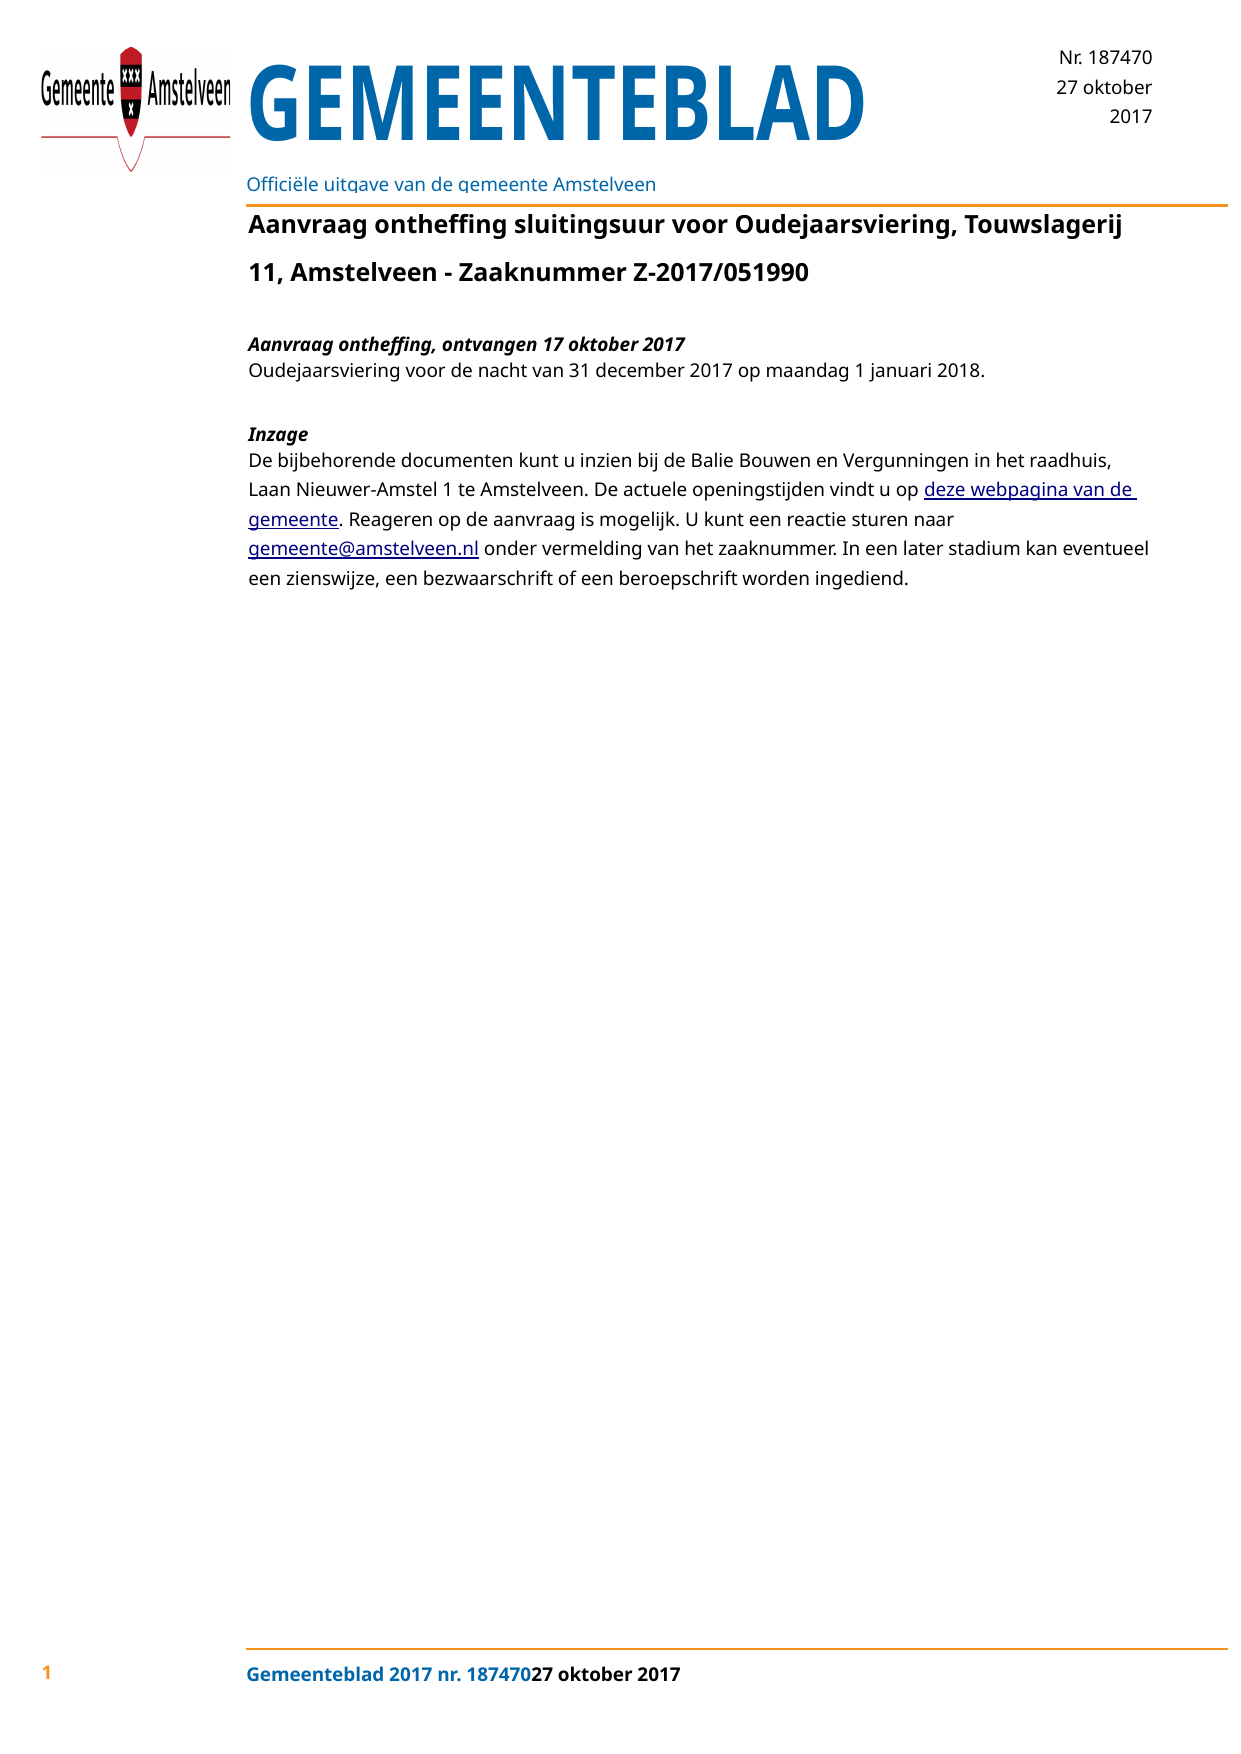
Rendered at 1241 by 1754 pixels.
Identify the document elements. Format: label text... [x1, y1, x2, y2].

text Inzage [248, 421, 1152, 447]
text Aanvraag ontheffing sluitingsuur voor Oudejaarsviering, Touwslagerij 11, Amstelveen - Zaaknummer Z-2017/051990 [248, 207, 1152, 288]
picture [41, 47, 231, 172]
text De bijbehorende documenten kunt u inzien bij de Balie Bouwen en Vergunningen in het raadhuis, Laan Nieuwer-Amstel 1 te Amstelveen. De actuele openingstijden vindt u op deze webpagina van de gemeente. Reageren op de aanvraag is mogelijk. U kunt een reactie sturen naar gemeente@amstelveen.nl onder vermelding van het zaaknummer. In een later stadium kan eventueel een zienswijze, een bezwaarschrift of een beroepschrift worden ingediend. [248, 447, 1152, 591]
text Oudejaarsviering voor de nacht van 31 december 2017 op maandag 1 januari 2018. [248, 357, 1152, 383]
text Aanvraag ontheffing, ontvangen 17 oktober 2017 [248, 331, 1152, 357]
